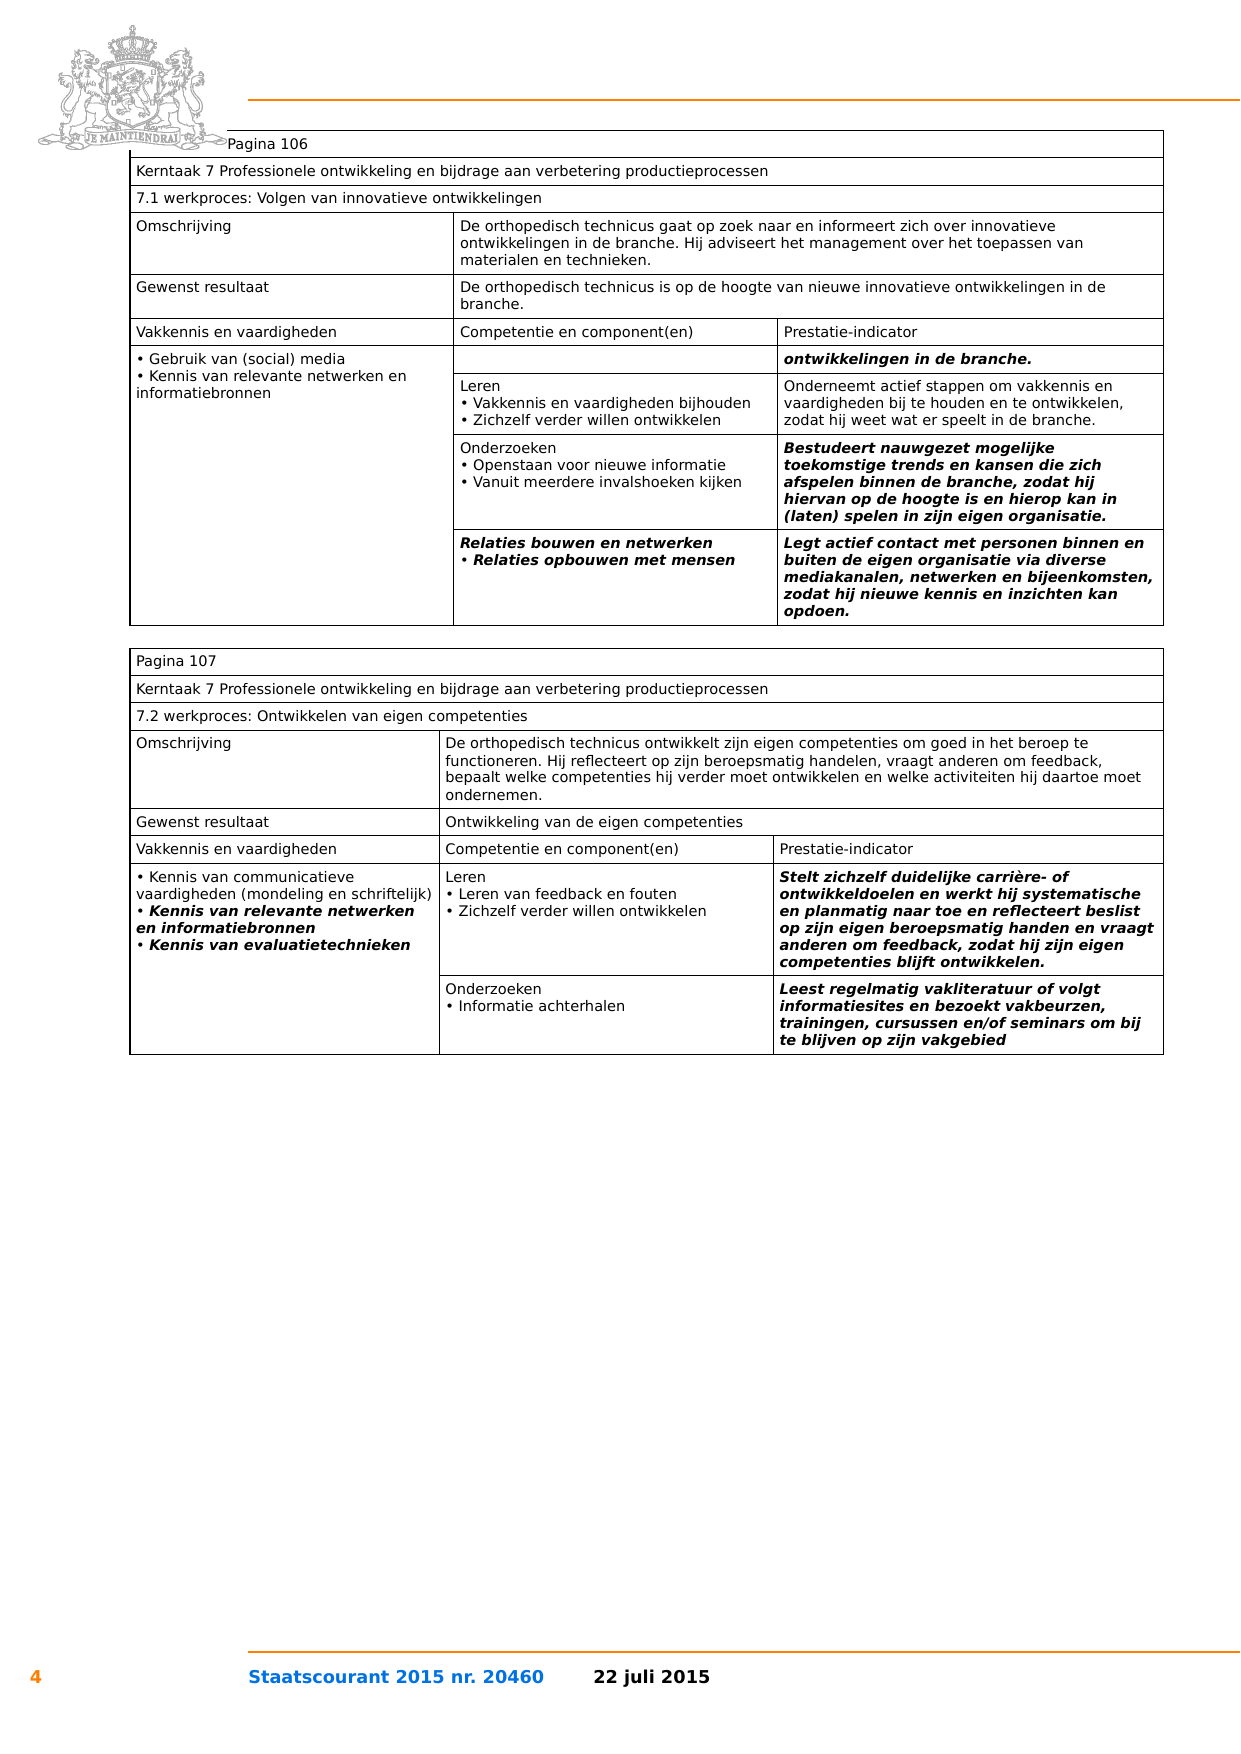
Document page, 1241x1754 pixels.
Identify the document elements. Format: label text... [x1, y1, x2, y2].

table_cell Vakkennis en vaardigheden [131, 319, 453, 345]
table_cell Prestatie-indicator [778, 319, 1163, 345]
table_cell Competentie en component(en) [454, 319, 777, 345]
table_cell De orthopedisch technicus is op de hoogte van nieuwe innovatieve ontwikkelingen in de branche. [454, 275, 1163, 318]
table_cell Onderzoeken • Informatie achterhalen [440, 976, 773, 1053]
table_header Pagina 106 [131, 131, 1163, 157]
table_cell • Kennis van communicatieve vaardigheden (mondeling en schriftelijk) • Kennis van relevante netwerken en informatiebronnen • Kennis van evaluatietechnieken [131, 864, 439, 1053]
table_cell De orthopedisch technicus ontwikkelt zijn eigen competenties om goed in het beroep te functioneren. Hij reflecteert op zijn beroepsmatig handelen, vraagt anderen om feedback, bepaalt welke competenties hij verder moet ontwikkelen en welke activiteiten hij daartoe moet ondernemen. [440, 731, 1163, 808]
table_cell Leren • Leren van feedback en fouten • Zichzelf verder willen ontwikkelen [440, 864, 773, 975]
table_header Pagina 107 [131, 649, 1163, 675]
table_cell Leest regelmatig vakliteratuur of volgt informatiesites en bezoekt vakbeurzen, trainingen, cursussen en/of seminars om bij te blijven op zijn vakgebied [774, 976, 1163, 1053]
table_cell Relaties bouwen en netwerken • Relaties opbouwen met mensen [454, 530, 777, 624]
table_cell • Gebruik van (social) media • Kennis van relevante netwerken en informatiebronnen [131, 346, 453, 624]
table_cell Onderzoeken • Openstaan voor nieuwe informatie • Vanuit meerdere invalshoeken kijken [454, 435, 777, 529]
table_cell De orthopedisch technicus gaat op zoek naar en informeert zich over innovatieve ontwikkelingen in de branche. Hij adviseert het management over het toepassen van materialen en technieken. [454, 213, 1163, 273]
table_cell Kerntaak 7 Professionele ontwikkeling en bijdrage aan verbetering productieprocessen [131, 676, 1163, 702]
table_cell Omschrijving [131, 213, 453, 273]
table_cell ontwikkelingen in de branche. [778, 346, 1163, 373]
table_cell Onderneemt actief stappen om vakkennis en vaardigheden bij te houden en te ontwikkelen, zodat hij weet wat er speelt in de branche. [778, 374, 1163, 434]
table_cell Bestudeert nauwgezet mogelijke toekomstige trends en kansen die zich afspelen binnen de branche, zodat hij hiervan op de hoogte is en hierop kan in (laten) spelen in zijn eigen organisatie. [778, 435, 1163, 529]
table_cell Prestatie-indicator [774, 836, 1163, 863]
table_cell Stelt zichzelf duidelijke carrière- of ontwikkeldoelen en werkt hij systematische en planmatig naar toe en reflecteert beslist op zijn eigen beroepsmatig handen en vraagt anderen om feedback, zodat hij zijn eigen competenties blijft ontwikkelen. [774, 864, 1163, 975]
table_cell Gewenst resultaat [131, 809, 439, 835]
table_cell Omschrijving [131, 731, 439, 808]
table_cell Kerntaak 7 Professionele ontwikkeling en bijdrage aan verbetering productieprocessen [131, 158, 1163, 185]
table_cell Competentie en component(en) [440, 836, 773, 863]
table_cell Vakkennis en vaardigheden [131, 836, 439, 863]
table_cell Ontwikkeling van de eigen competenties [440, 809, 1163, 835]
table_cell Gewenst resultaat [131, 275, 453, 318]
table_cell 7.1 werkproces: Volgen van innovatieve ontwikkelingen [131, 186, 1163, 212]
table_cell Leren • Vakkennis en vaardigheden bijhouden • Zichzelf verder willen ontwikkelen [454, 374, 777, 434]
table_cell 7.2 werkproces: Ontwikkelen van eigen competenties [131, 703, 1163, 730]
table_cell [454, 346, 777, 373]
table_cell Legt actief contact met personen binnen en buiten de eigen organisatie via diverse mediakanalen, netwerken en bijeenkomsten, zodat hij nieuwe kennis en inzichten kan opdoen. [778, 530, 1163, 624]
picture [38, 25, 227, 150]
